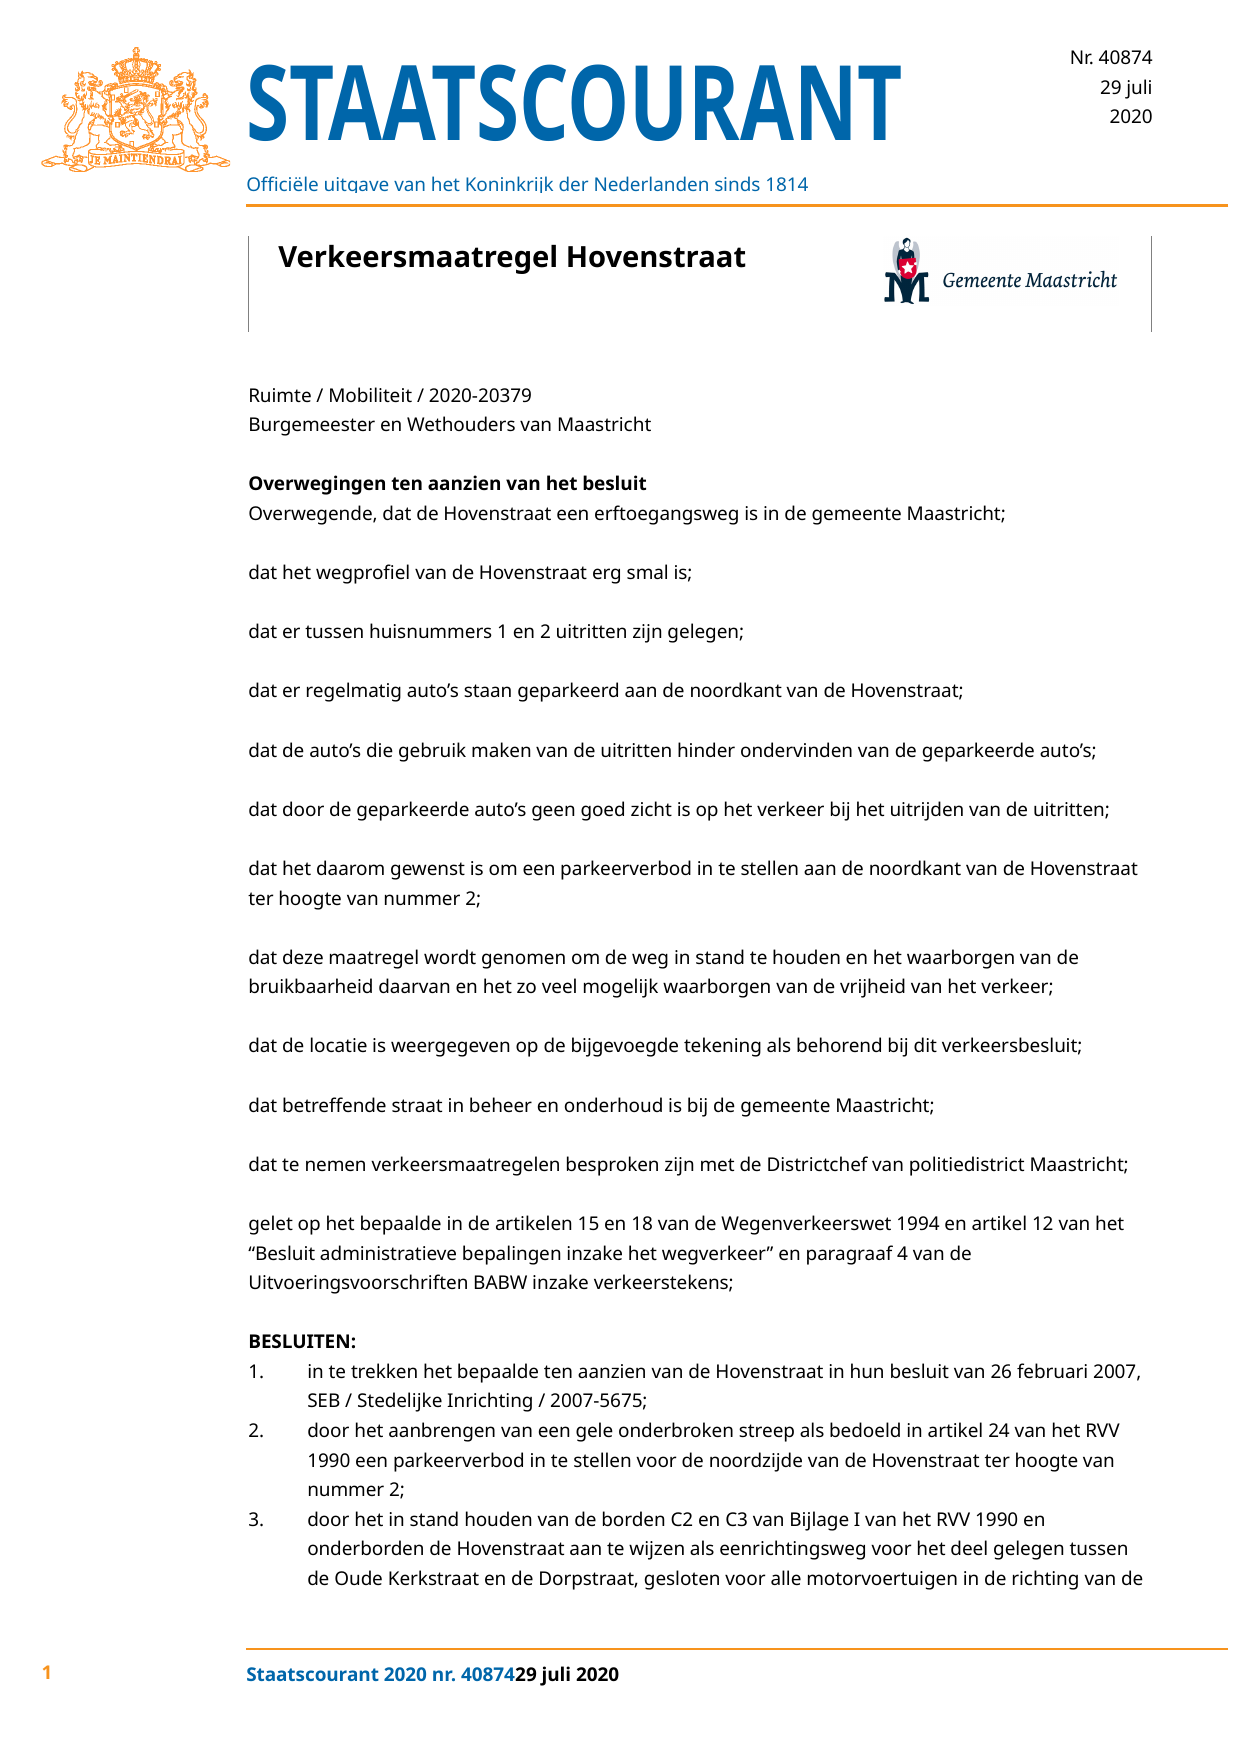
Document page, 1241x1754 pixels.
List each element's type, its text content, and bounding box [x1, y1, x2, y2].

text dat te nemen verkeersmaatregelen besproken zijn met de Districtchef van politiedistrict Maastricht; [248, 1151, 1152, 1177]
list in te trekken het bepaalde ten aanzien van de Hovenstraat in hun besluit van 26 februari 2007, SEB / Stedelijke Inrichting / 2007-5675; [248, 1358, 1152, 1413]
picture [882, 236, 1119, 306]
text dat het wegprofiel van de Hovenstraat erg smal is; [248, 559, 1152, 585]
text Overwegingen ten aanzien van het besluit [248, 471, 1152, 496]
text Overwegende, dat de Hovenstraat een erftoegangsweg is in de gemeente Maastricht; [248, 500, 1152, 526]
text dat er regelmatig auto’s staan geparkeerd aan de noordkant van de Hovenstraat; [248, 678, 1152, 703]
text dat deze maatregel wordt genomen om de weg in stand te houden en het waarborgen van de bruikbaarheid daarvan en het zo veel mogelijk waarborgen van de vrijheid van het verkeer; [248, 944, 1152, 999]
text dat er tussen huisnummers 1 en 2 uitritten zijn gelegen; [248, 618, 1152, 644]
list door het aanbrengen van een gele onderbroken streep als bedoeld in artikel 24 van het RVV 1990 een parkeerverbod in te stellen voor de noordzijde van de Hovenstraat ter hoogte van nummer 2; [248, 1417, 1152, 1502]
text dat het daarom gewenst is om een parkeerverbod in te stellen aan de noordkant van de Hovenstraat ter hoogte van nummer 2; [248, 855, 1152, 911]
text dat betreffende straat in beheer en onderhoud is bij de gemeente Maastricht; [248, 1092, 1152, 1118]
text dat de auto’s die gebruik maken van de uitritten hinder ondervinden van de geparkeerde auto’s; [248, 737, 1152, 763]
table_header Verkeersmaatregel Hovenstraat [249, 236, 850, 332]
text dat de locatie is weergegeven op de bijgevoegde tekening als behorend bij dit verkeersbesluit; [248, 1033, 1152, 1058]
table_header [850, 236, 1151, 332]
text Ruimte / Mobiliteit / 2020-20379 [248, 382, 1152, 408]
text dat door de geparkeerde auto’s geen goed zicht is op het verkeer bij het uitrijden van de uitritten; [248, 796, 1152, 822]
text BESLUITEN: [248, 1328, 1152, 1354]
text Burgemeester en Wethouders van Maastricht [248, 411, 1152, 437]
list door het in stand houden van de borden C2 en C3 van Bijlage I van het RVV 1990 en onderborden de Hovenstraat aan te wijzen als eenrichtingsweg voor het deel gelegen tussen de Oude Kerkstraat en de Dorpstraat, gesloten voor alle motorvoertuigen in de richting van de [248, 1506, 1152, 1591]
text gelet op het bepaalde in de artikelen 15 en 18 van de Wegenverkeerswet 1994 en artikel 12 van het “Besluit administratieve bepalingen inzake het wegverkeer” en paragraaf 4 van de Uitvoeringsvoorschriften BABW inzake verkeerstekens; [248, 1210, 1152, 1295]
picture [41, 47, 231, 172]
